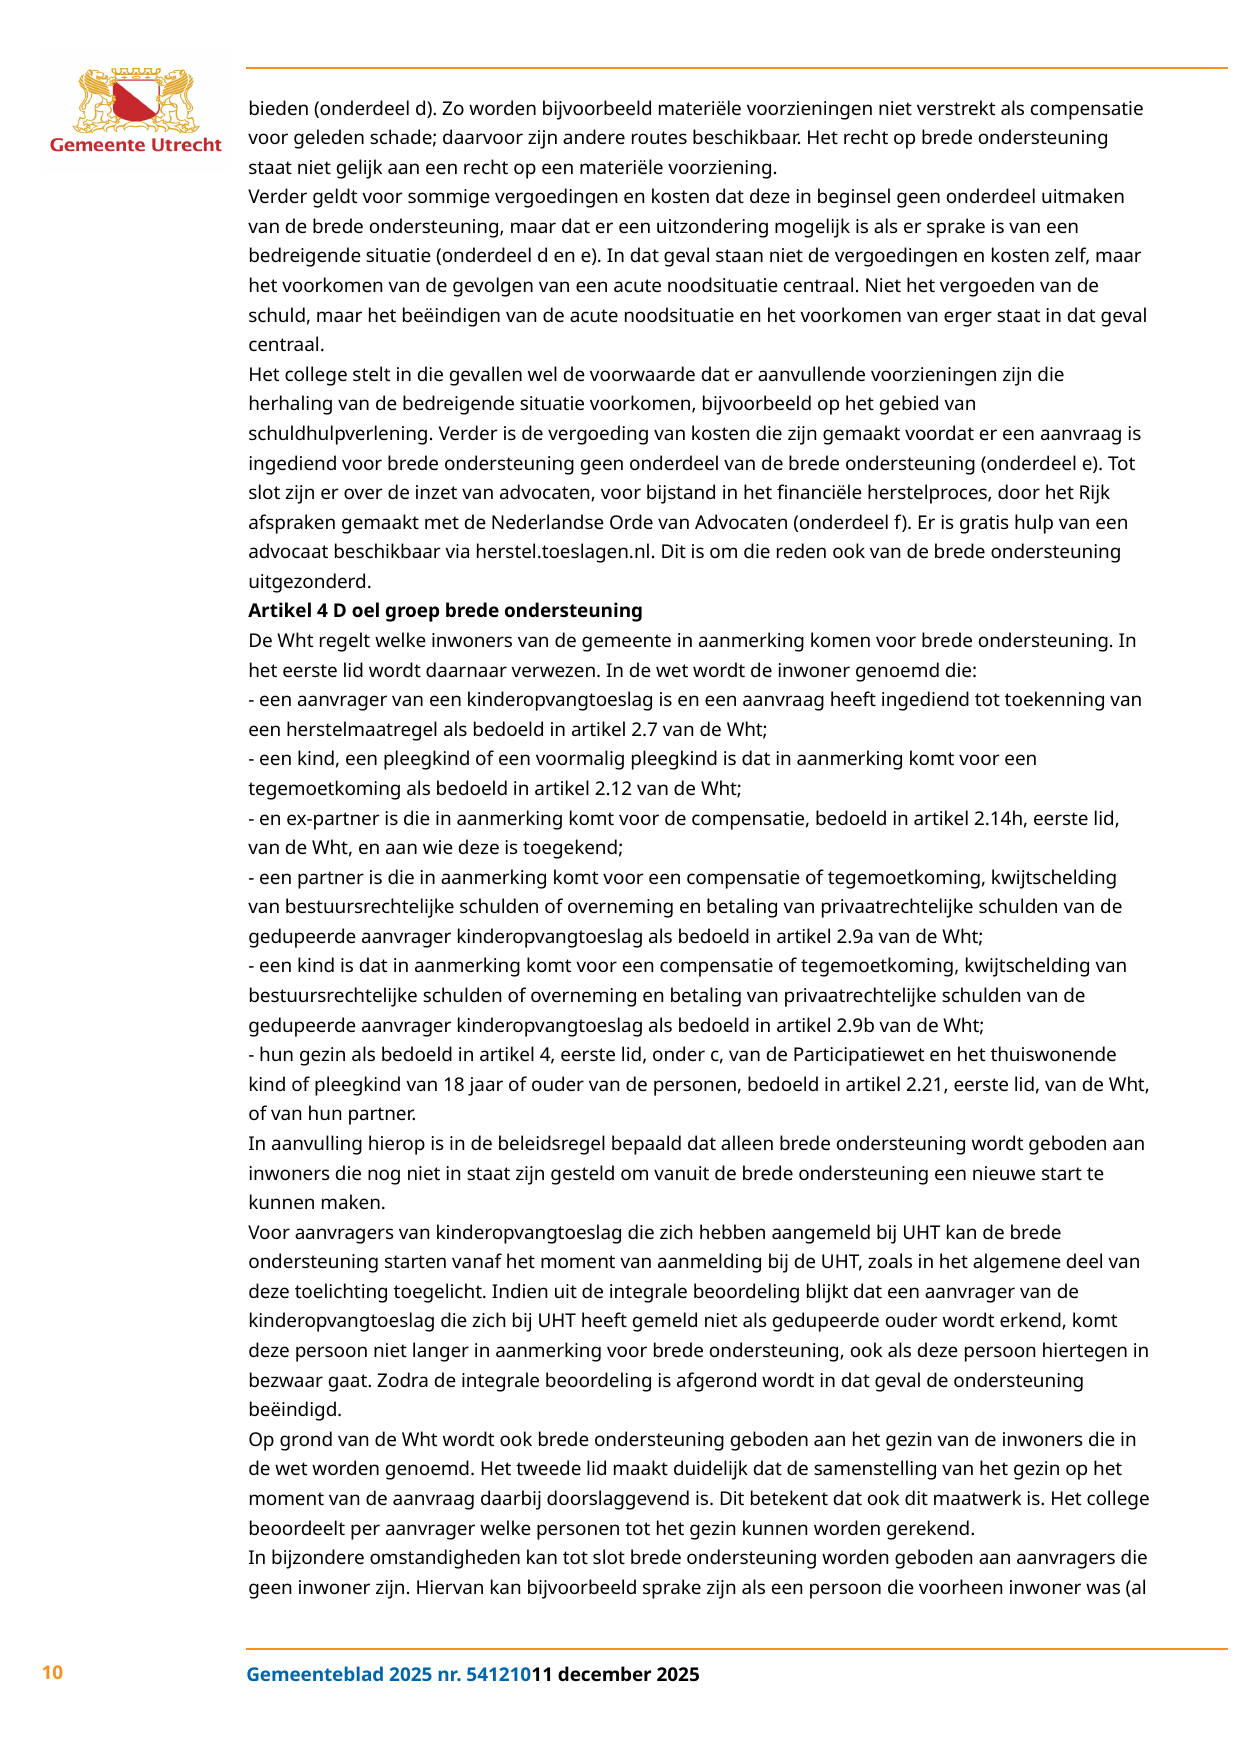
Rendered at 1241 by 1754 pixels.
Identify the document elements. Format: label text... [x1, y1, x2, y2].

text - een aanvrager van een kinderopvangtoeslag is en een aanvraag heeft ingediend tot toekenning van een herstelmaatregel als bedoeld in artikel 2.7 van de Wht; [248, 686, 1152, 742]
text - een kind is dat in aanmerking komt voor een compensatie of tegemoetkoming, kwijtschelding van bestuursrechtelijke schulden of overneming en betaling van privaatrechtelijke schulden van de gedupeerde aanvrager kinderopvangtoeslag als bedoeld in artikel 2.9b van de Wht; [248, 953, 1152, 1038]
text bieden (onderdeel d). Zo worden bijvoorbeeld materiële voorzieningen niet verstrekt als compensatie voor geleden schade; daarvoor zijn andere routes beschikbaar. Het recht op brede ondersteuning staat niet gelijk aan een recht op een materiële voorziening. [248, 95, 1152, 180]
text Op grond van de Wht wordt ook brede ondersteuning geboden aan het gezin van de inwoners die in de wet worden genoemd. Het tweede lid maakt duidelijk dat de samenstelling van het gezin op het moment van de aanvraag daarbij doorslaggevend is. Dit betekent dat ook dit maatwerk is. Het college beoordeelt per aanvrager welke personen tot het gezin kunnen worden gerekend. [248, 1426, 1152, 1541]
text Het college stelt in die gevallen wel de voorwaarde dat er aanvullende voorzieningen zijn die herhaling van de bedreigende situatie voorkomen, bijvoorbeeld op het gebied van schuldhulpverlening. Verder is de vergoeding van kosten die zijn gemaakt voordat er een aanvraag is ingediend voor brede ondersteuning geen onderdeel van de brede ondersteuning (onderdeel e). Tot slot zijn er over de inzet van advocaten, voor bijstand in het financiële herstelproces, door het Rijk afspraken gemaakt met de Nederlandse Orde van Advocaten (onderdeel f). Er is gratis hulp van een advocaat beschikbaar via herstel.toeslagen.nl. Dit is om die reden ook van de brede ondersteuning uitgezonderd. [248, 361, 1152, 594]
text Voor aanvragers van kinderopvangtoeslag die zich hebben aangemeld bij UHT kan de brede ondersteuning starten vanaf het moment van aanmelding bij de UHT, zoals in het algemene deel van deze toelichting toegelicht. Indien uit de integrale beoordeling blijkt dat een aanvrager van de kinderopvangtoeslag die zich bij UHT heeft gemeld niet als gedupeerde ouder wordt erkend, komt deze persoon niet langer in aanmerking voor brede ondersteuning, ook als deze persoon hiertegen in bezwaar gaat. Zodra de integrale beoordeling is afgerond wordt in dat geval de ondersteuning beëindigd. [248, 1219, 1152, 1422]
text - een partner is die in aanmerking komt voor een compensatie of tegemoetkoming, kwijtschelding van bestuursrechtelijke schulden of overneming en betaling van privaatrechtelijke schulden van de gedupeerde aanvrager kinderopvangtoeslag als bedoeld in artikel 2.9a van de Wht; [248, 864, 1152, 949]
text - en ex-partner is die in aanmerking komt voor de compensatie, bedoeld in artikel 2.14h, eerste lid, van de Wht, en aan wie deze is toegekend; [248, 805, 1152, 860]
text - een kind, een pleegkind of een voormalig pleegkind is dat in aanmerking komt voor een tegemoetkoming als bedoeld in artikel 2.12 van de Wht; [248, 746, 1152, 801]
text Artikel 4 D oel groep brede ondersteuning [248, 598, 1152, 623]
text In bijzondere omstandigheden kan tot slot brede ondersteuning worden geboden aan aanvragers die geen inwoner zijn. Hiervan kan bijvoorbeeld sprake zijn als een persoon die voorheen inwoner was (al [248, 1544, 1152, 1600]
text - hun gezin als bedoeld in artikel 4, eerste lid, onder c, van de Participatiewet en het thuiswonende kind of pleegkind van 18 jaar of ouder van de personen, bedoeld in artikel 2.21, eerste lid, van de Wht, of van hun partner. [248, 1041, 1152, 1126]
text Verder geldt voor sommige vergoedingen en kosten dat deze in beginsel geen onderdeel uitmaken van de brede ondersteuning, maar dat er een uitzondering mogelijk is als er sprake is van een bedreigende situatie (onderdeel d en e). In dat geval staan niet de vergoedingen en kosten zelf, maar het voorkomen van de gevolgen van een acute noodsituatie centraal. Niet het vergoeden van de schuld, maar het beëindigen van de acute noodsituatie en het voorkomen van erger staat in dat geval centraal. [248, 183, 1152, 357]
text De Wht regelt welke inwoners van de gemeente in aanmerking komen voor brede ondersteuning. In het eerste lid wordt daarnaar verwezen. In de wet wordt de inwoner genoemd die: [248, 627, 1152, 683]
picture [41, 47, 231, 172]
text In aanvulling hierop is in de beleidsregel bepaald dat alleen brede ondersteuning wordt geboden aan inwoners die nog niet in staat zijn gesteld om vanuit de brede ondersteuning een nieuwe start te kunnen maken. [248, 1130, 1152, 1215]
